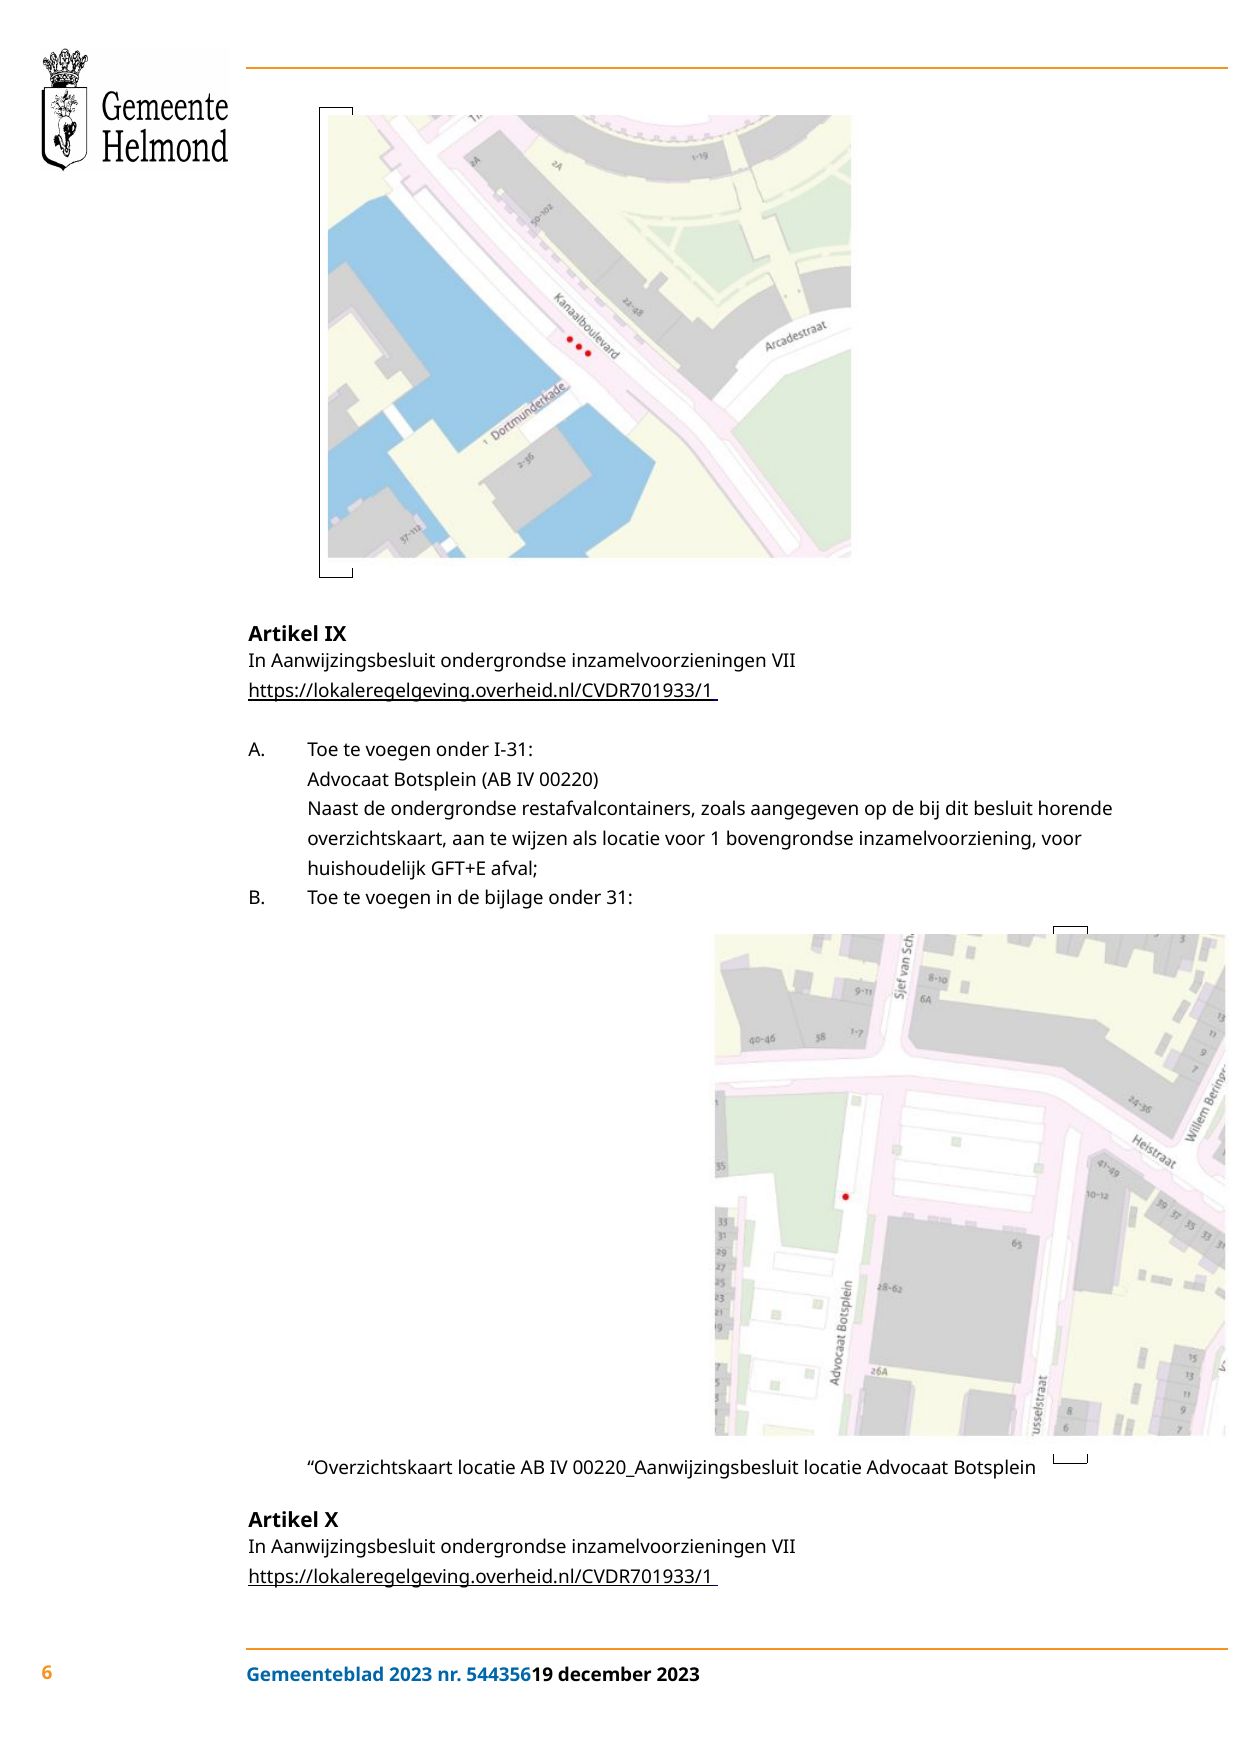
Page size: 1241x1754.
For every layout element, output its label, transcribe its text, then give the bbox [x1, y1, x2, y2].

text Artikel X [248, 1505, 1152, 1533]
list “Overzichtskaart locatie AB IV 00220_Aanwijzingsbesluit locatie Advocaat Botsplein [248, 914, 1152, 1480]
text Artikel IX [248, 619, 1152, 648]
list Advocaat Botsplein (AB IV 00220) [248, 766, 1152, 792]
list Toe te voegen onder I-31: [248, 736, 1152, 762]
list Naast de ondergrondse restafvalcontainers, zoals aangegeven op de bij dit besluit horende overzichtskaart, aan te wijzen als locatie voor 1 bovengrondse inzamelvoorziening, voor huishoudelijk GFT+E afval; [248, 796, 1152, 880]
text In Aanwijzingsbesluit ondergrondse inzamelvoorzieningen VII [248, 648, 1152, 673]
picture [327, 115, 859, 568]
picture [41, 47, 231, 172]
picture [709, 934, 1240, 1454]
list Toe te voegen in de bijlage onder 31: [248, 884, 1152, 910]
text https://lokaleregelgeving.overheid.nl/CVDR701933/1 [248, 1563, 1152, 1589]
text https://lokaleregelgeving.overheid.nl/CVDR701933/1 [248, 677, 1152, 703]
text In Aanwijzingsbesluit ondergrondse inzamelvoorzieningen VII [248, 1533, 1152, 1559]
